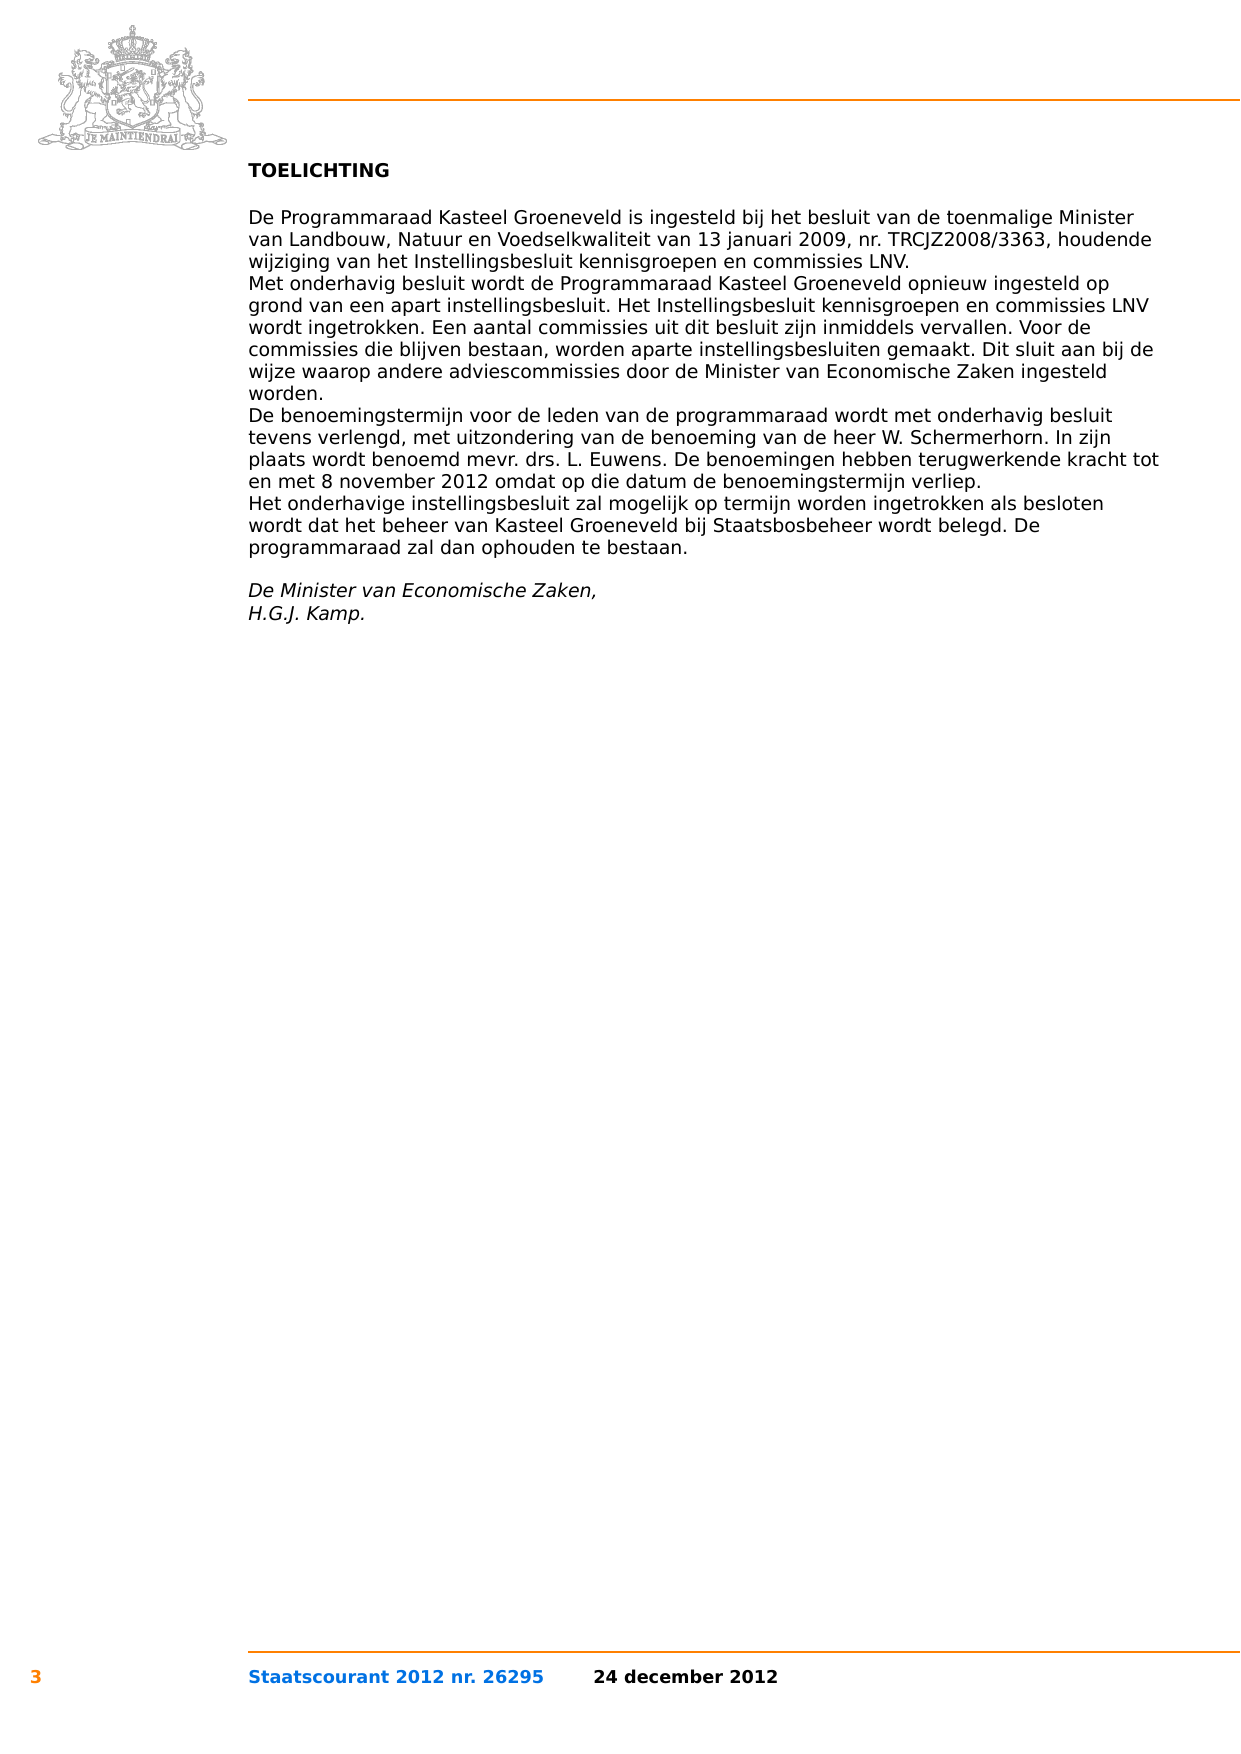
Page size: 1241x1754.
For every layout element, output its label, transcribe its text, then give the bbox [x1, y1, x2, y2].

subtitle TOELICHTING [248, 160, 1163, 182]
text De Programmaraad Kasteel Groeneveld is ingesteld bij het besluit van de toenmalige Minister van Landbouw, Natuur en Voedselkwaliteit van 13 januari 2009, nr. TRCJZ2008/3363, houdende wijziging van het Instellingsbesluit kennisgroepen en commissies LNV. [248, 207, 1163, 273]
text De benoemingstermijn voor de leden van de programmaraad wordt met onderhavig besluit tevens verlengd, met uitzondering van de benoeming van de heer W. Schermerhorn. In zijn plaats wordt benoemd mevr. drs. L. Euwens. De benoemingen hebben terugwerkende kracht tot en met 8 november 2012 omdat op die datum de benoemingstermijn verliep. [248, 405, 1163, 493]
text Het onderhavige instellingsbesluit zal mogelijk op termijn worden ingetrokken als besloten wordt dat het beheer van Kasteel Groeneveld bij Staatsbosbeheer wordt belegd. De programmaraad zal dan ophouden te bestaan. [248, 493, 1163, 558]
picture [38, 25, 227, 150]
text Met onderhavig besluit wordt de Programmaraad Kasteel Groeneveld opnieuw ingesteld op grond van een apart instellingsbesluit. Het Instellingsbesluit kennisgroepen en commissies LNV wordt ingetrokken. Een aantal commissies uit dit besluit zijn inmiddels vervallen. Voor de commissies die blijven bestaan, worden aparte instellingsbesluiten gemaakt. Dit sluit aan bij de wijze waarop andere adviescommissies door de Minister van Economische Zaken ingesteld worden. [248, 273, 1163, 405]
text De Minister van Economische Zaken, H.G.J. Kamp. [248, 580, 1163, 624]
